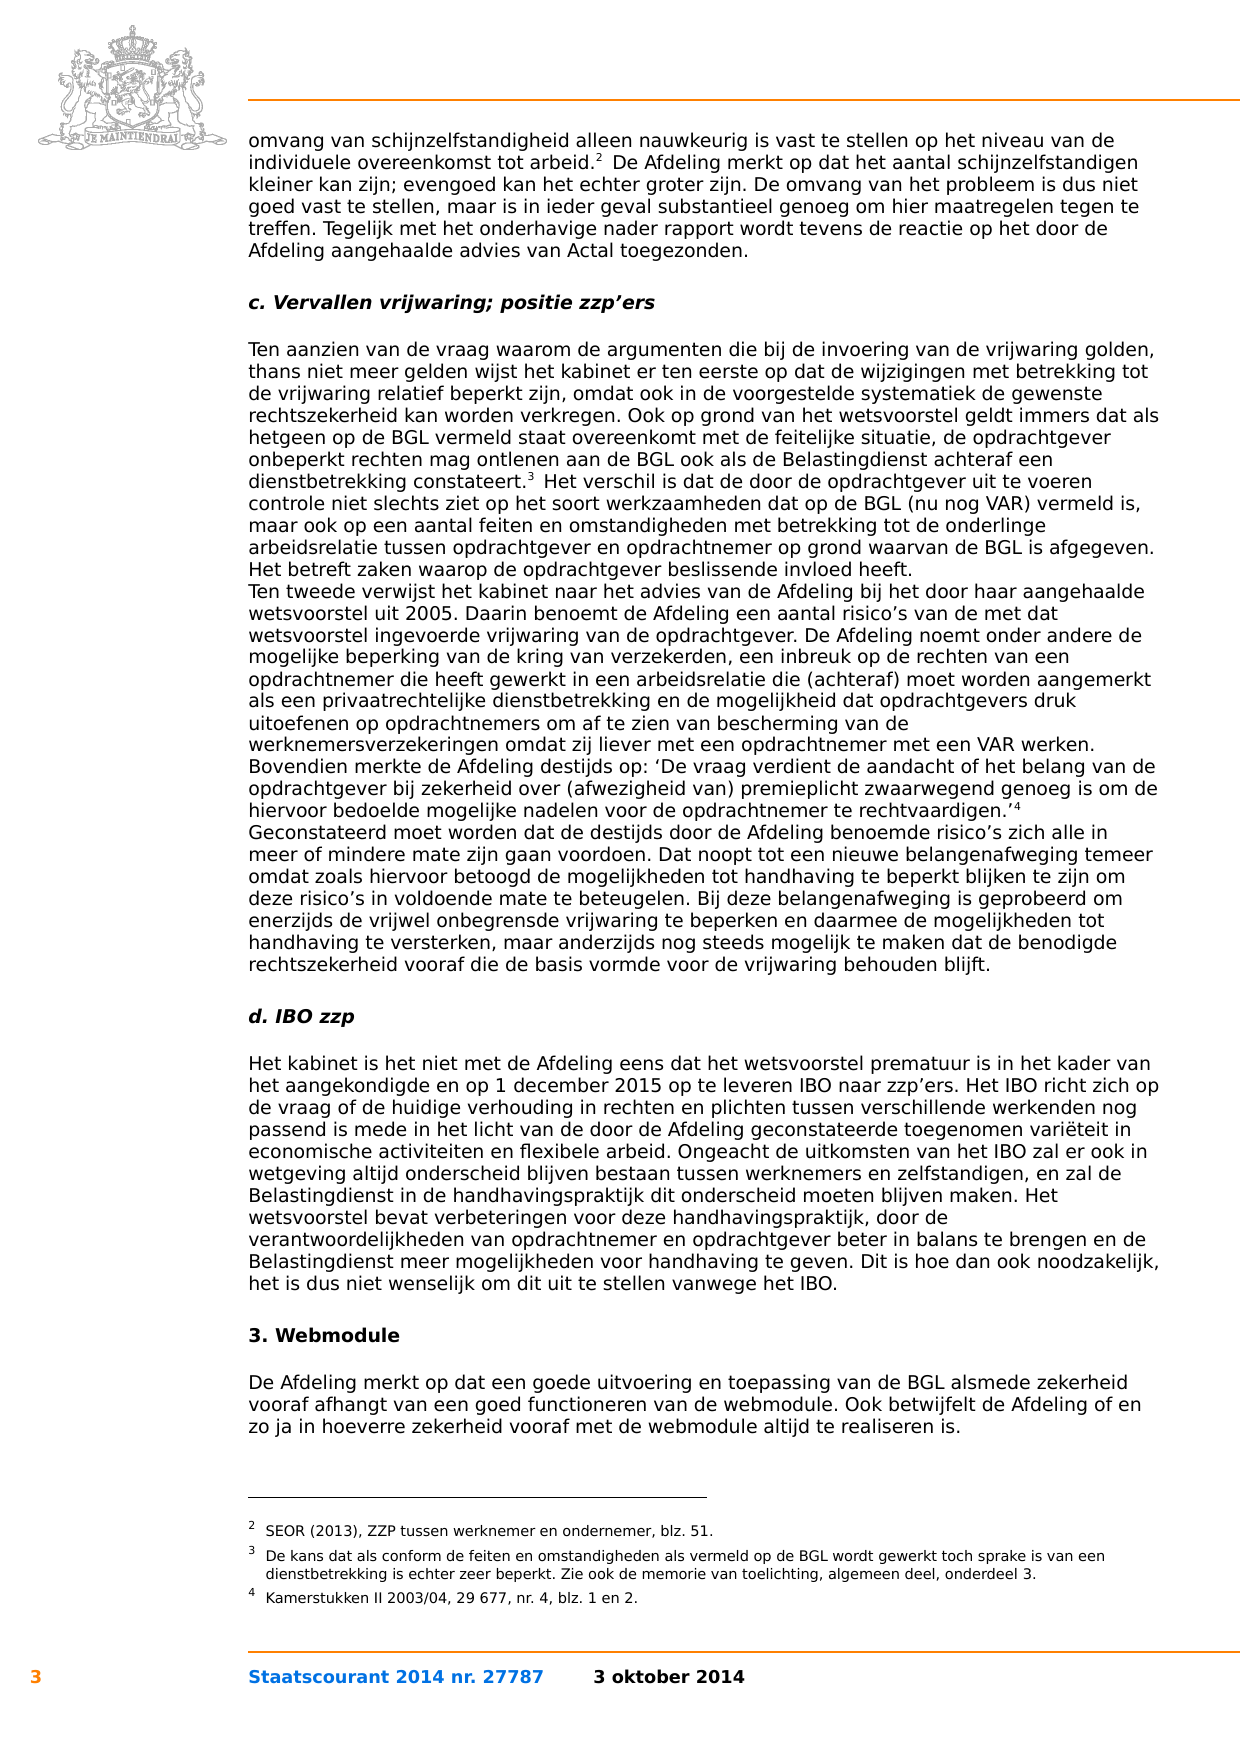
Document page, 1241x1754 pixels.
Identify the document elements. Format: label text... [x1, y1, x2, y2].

subtitle d. IBO zzp [248, 1006, 1163, 1028]
subtitle c. Vervallen vrijwaring; positie zzp’ers [248, 292, 1163, 314]
text Geconstateerd moet worden dat de destijds door de Afdeling benoemde risico’s zich alle in meer of mindere mate zijn gaan voordoen. Dat noopt tot een nieuwe belangenafweging temeer omdat zoals hiervoor betoogd de mogelijkheden tot handhaving te beperkt blijken te zijn om deze risico’s in voldoende mate te beteugelen. Bij deze belangenafweging is geprobeerd om enerzijds de vrijwel onbegrensde vrijwaring te beperken en daarmee de mogelijkheden tot handhaving te versterken, maar anderzijds nog steeds mogelijk te maken dat de benodigde rechtszekerheid vooraf die de basis vormde voor de vrijwaring behouden blijft. [248, 822, 1163, 976]
picture [38, 25, 227, 150]
text De kans dat als conform de feiten en omstandigheden als vermeld op de BGL wordt gewerkt toch sprake is van een dienstbetrekking is echter zeer beperkt. Zie ook de memorie van toelichting, algemeen deel, onderdeel 3. [248, 1544, 1163, 1583]
text Kamerstukken II 2003/04, 29 677, nr. 4, blz. 1 en 2. [248, 1586, 1163, 1608]
text Het kabinet is het niet met de Afdeling eens dat het wetsvoorstel prematuur is in het kader van het aangekondigde en op 1 december 2015 op te leveren IBO naar zzp’ers. Het IBO richt zich op de vraag of de huidige verhouding in rechten en plichten tussen verschillende werkenden nog passend is mede in het licht van de door de Afdeling geconstateerde toegenomen variëteit in economische activiteiten en flexibele arbeid. Ongeacht de uitkomsten van het IBO zal er ook in wetgeving altijd onderscheid blijven bestaan tussen werknemers en zelfstandigen, en zal de Belastingdienst in de handhavingspraktijk dit onderscheid moeten blijven maken. Het wetsvoorstel bevat verbeteringen voor deze handhavingspraktijk, door de verantwoordelijkheden van opdrachtnemer en opdrachtgever beter in balans te brengen en de Belastingdienst meer mogelijkheden voor handhaving te geven. Dit is hoe dan ook noodzakelijk, het is dus niet wenselijk om dit uit te stellen vanwege het IBO. [248, 1053, 1163, 1295]
text Ten tweede verwijst het kabinet naar het advies van de Afdeling bij het door haar aangehaalde wetsvoorstel uit 2005. Daarin benoemt de Afdeling een aantal risico’s van de met dat wetsvoorstel ingevoerde vrijwaring van de opdrachtgever. De Afdeling noemt onder andere de mogelijke beperking van de kring van verzekerden, een inbreuk op de rechten van een opdrachtnemer die heeft gewerkt in een arbeidsrelatie die (achteraf) moet worden aangemerkt als een privaatrechtelijke dienstbetrekking en de mogelijkheid dat opdrachtgevers druk uitoefenen op opdrachtnemers om af te zien van bescherming van de werknemersverzekeringen omdat zij liever met een opdrachtnemer met een VAR werken. Bovendien merkte de Afdeling destijds op: ‘De vraag verdient de aandacht of het belang van de opdrachtgever bij zekerheid over (afwezigheid van) premieplicht zwaarwegend genoeg is om de hiervoor bedoelde mogelijke nadelen voor de opdrachtnemer te rechtvaardigen.’ [248, 581, 1163, 822]
text SEOR (2013), ZZP tussen werknemer en ondernemer, blz. 51. [248, 1519, 1163, 1541]
text omvang van schijnzelfstandigheid alleen nauwkeurig is vast te stellen op het niveau van de individuele overeenkomst tot arbeid. De Afdeling merkt op dat het aantal schijnzelfstandigen kleiner kan zijn; evengoed kan het echter groter zijn. De omvang van het probleem is dus niet goed vast te stellen, maar is in ieder geval substantieel genoeg om hier maatregelen tegen te treffen. Tegelijk met het onderhavige nader rapport wordt tevens de reactie op het door de Afdeling aangehaalde advies van Actal toegezonden. [248, 130, 1163, 262]
text De Afdeling merkt op dat een goede uitvoering en toepassing van de BGL alsmede zekerheid vooraf afhangt van een goed functioneren van de webmodule. Ook betwijfelt de Afdeling of en zo ja in hoeverre zekerheid vooraf met de webmodule altijd te realiseren is. [248, 1372, 1163, 1438]
subtitle 3. Webmodule [248, 1325, 1163, 1347]
text Ten aanzien van de vraag waarom de argumenten die bij de invoering van de vrijwaring golden, thans niet meer gelden wijst het kabinet er ten eerste op dat de wijzigingen met betrekking tot de vrijwaring relatief beperkt zijn, omdat ook in de voorgestelde systematiek de gewenste rechtszekerheid kan worden verkregen. Ook op grond van het wetsvoorstel geldt immers dat als hetgeen op de BGL vermeld staat overeenkomt met de feitelijke situatie, de opdrachtgever onbeperkt rechten mag ontlenen aan de BGL ook als de Belastingdienst achteraf een dienstbetrekking constateert. Het verschil is dat de door de opdrachtgever uit te voeren controle niet slechts ziet op het soort werkzaamheden dat op de BGL (nu nog VAR) vermeld is, maar ook op een aantal feiten en omstandigheden met betrekking tot de onderlinge arbeidsrelatie tussen opdrachtgever en opdrachtnemer op grond waarvan de BGL is afgegeven. Het betreft zaken waarop de opdrachtgever beslissende invloed heeft. [248, 339, 1163, 581]
